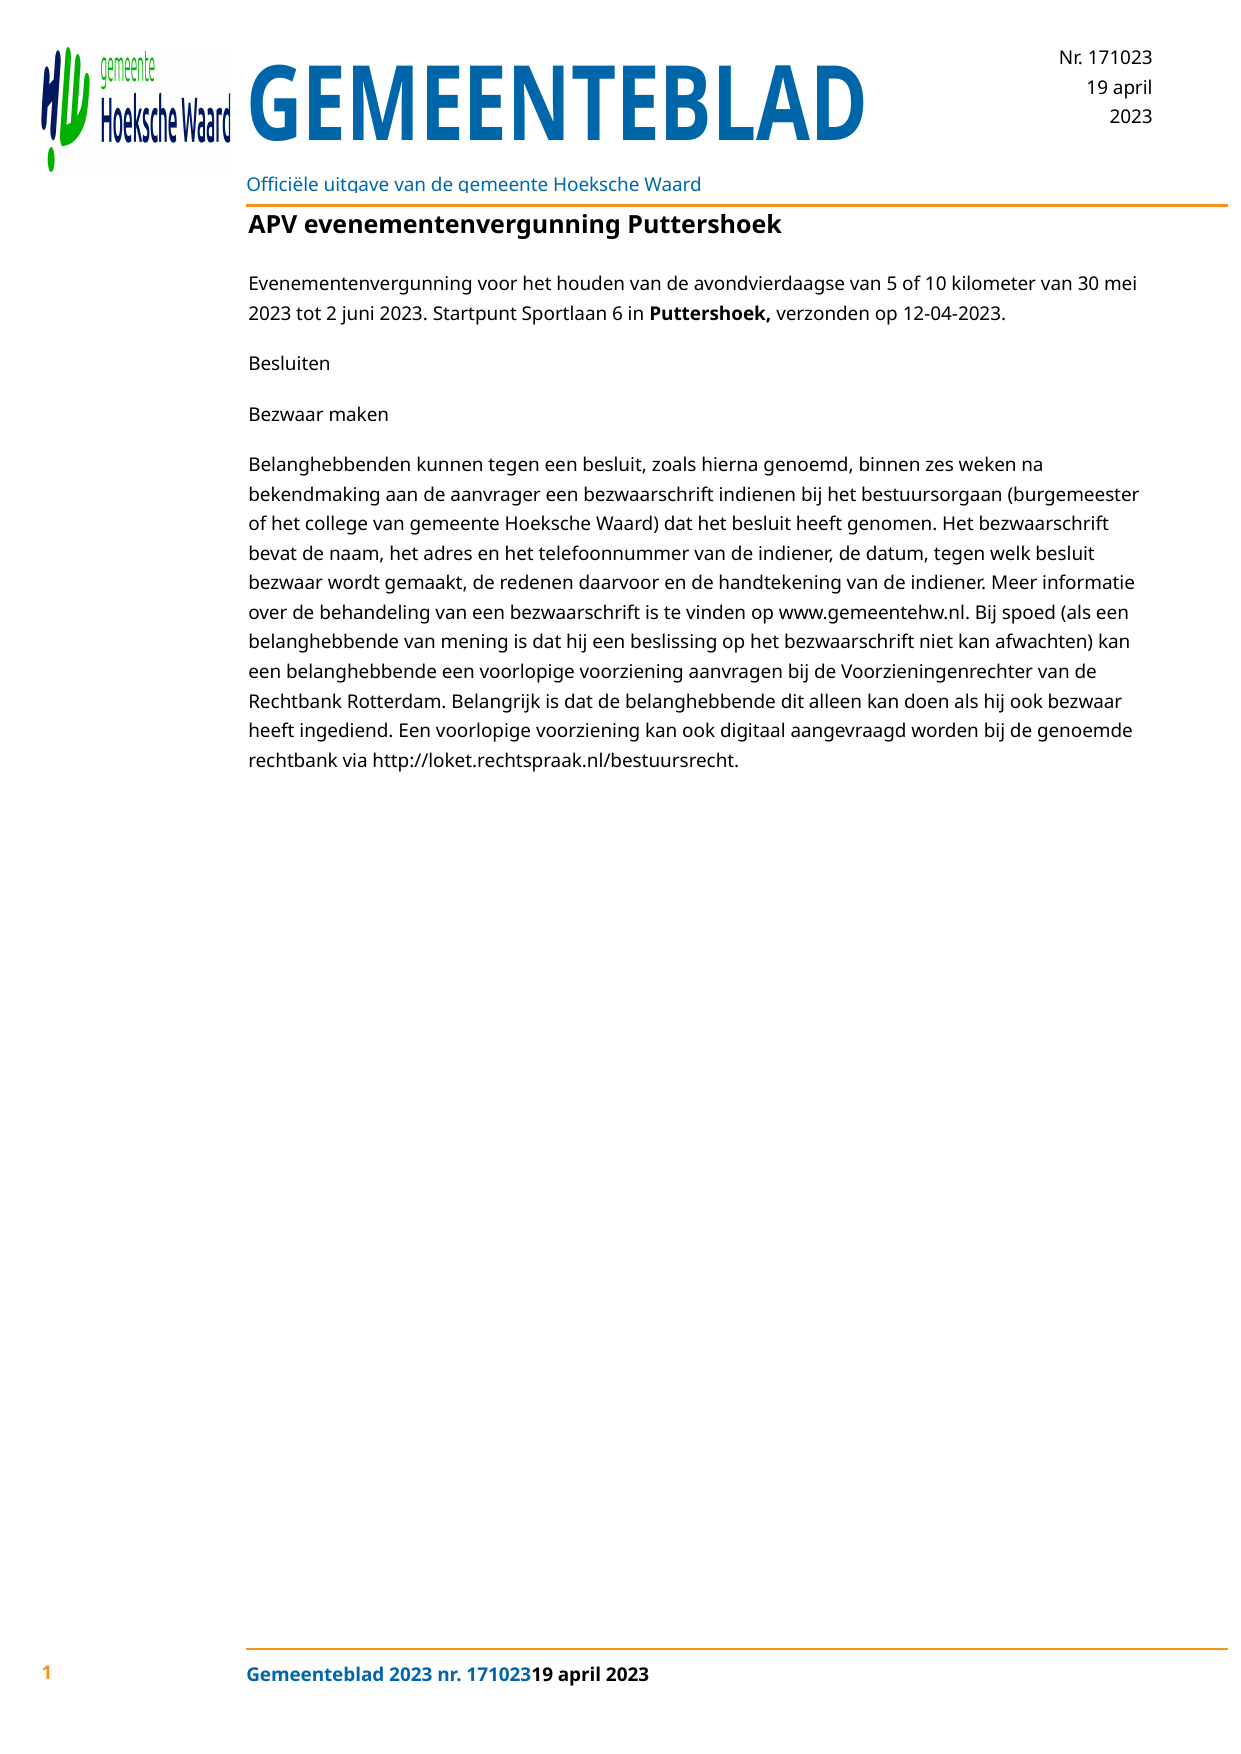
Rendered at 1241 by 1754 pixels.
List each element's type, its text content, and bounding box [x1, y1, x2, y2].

text APV evenementenvergunning Puttershoek [248, 207, 1152, 241]
text Besluiten [248, 350, 1152, 376]
picture [41, 47, 231, 172]
text Evenementenvergunning voor het houden van de avondvierdaagse van 5 of 10 kilometer van 30 mei 2023 tot 2 juni 2023. Startpunt Sportlaan 6 in Puttershoek, verzonden op 12-04-2023. [248, 270, 1152, 326]
text Belanghebbenden kunnen tegen een besluit, zoals hierna genoemd, binnen zes weken na bekendmaking aan de aanvrager een bezwaarschrift indienen bij het bestuursorgaan (burgemeester of het college van gemeente Hoeksche Waard) dat het besluit heeft genomen. Het bezwaarschrift bevat de naam, het adres en het telefoonnummer van de indiener, de datum, tegen welk besluit bezwaar wordt gemaakt, de redenen daarvoor en de handtekening van de indiener. Meer informatie over de behandeling van een bezwaarschrift is te vinden op www.gemeentehw.nl. Bij spoed (als een belanghebbende van mening is dat hij een beslissing op het bezwaarschrift niet kan afwachten) kan een belanghebbende een voorlopige voorziening aanvragen bij de Voorzieningenrechter van de Rechtbank Rotterdam. Belangrijk is dat de belanghebbende dit alleen kan doen als hij ook bezwaar heeft ingediend. Een voorlopige voorziening kan ook digitaal aangevraagd worden bij de genoemde rechtbank via http://loket.rechtspraak.nl/bestuursrecht. [248, 451, 1152, 773]
text Bezwaar maken [248, 401, 1152, 426]
